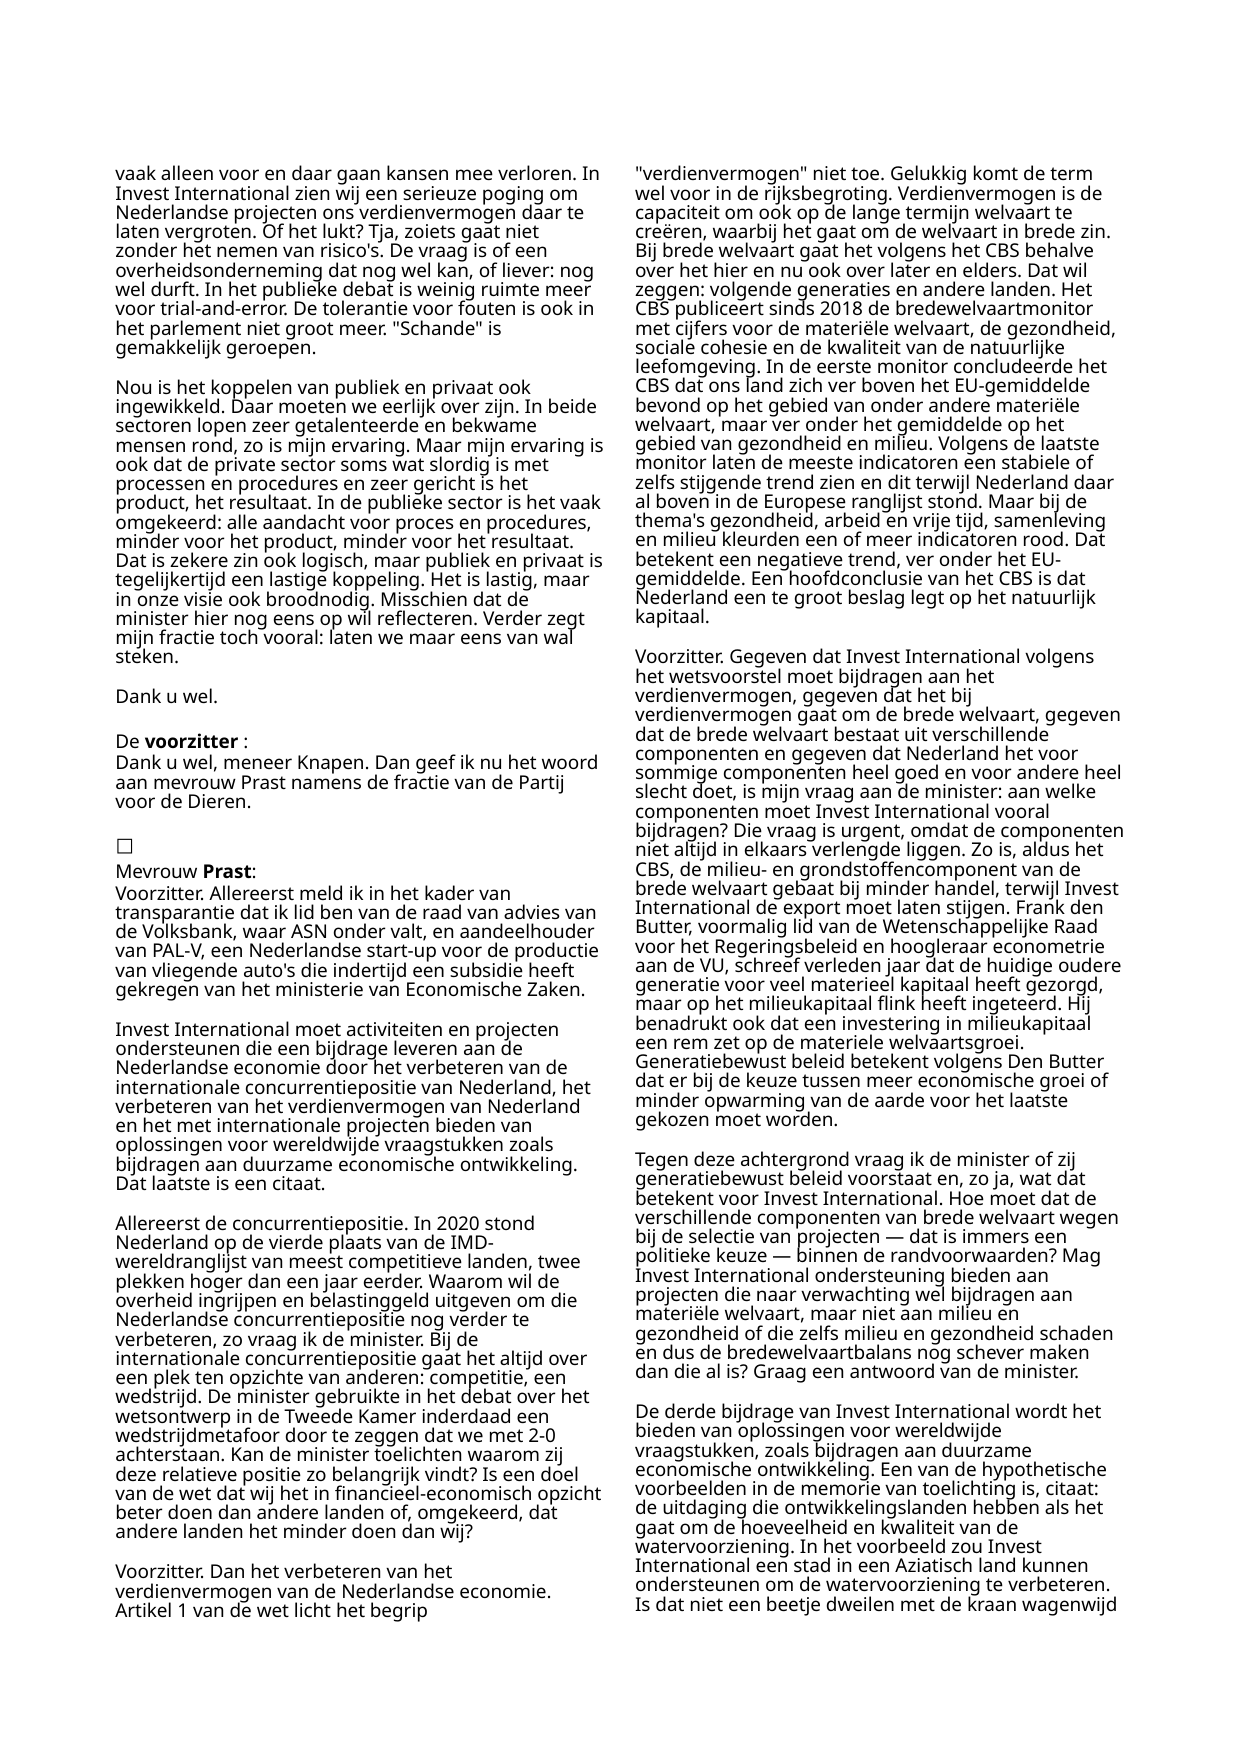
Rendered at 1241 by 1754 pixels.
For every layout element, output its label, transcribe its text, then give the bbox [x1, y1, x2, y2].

text De derde bijdrage van Invest International wordt het bieden van oplossingen voor wereldwijde vraagstukken, zoals bijdragen aan duurzame economische ontwikkeling. Een van de hypothetische voorbeelden in de memorie van toelichting is, citaat: de uitdaging die ontwikkelingslanden hebben als het gaat om de hoeveelheid en kwaliteit van de watervoorziening. In het voorbeeld zou Invest International een stad in een Aziatisch land kunnen ondersteunen om de watervoorziening te verbeteren. Is dat niet een beetje dweilen met de kraan wagenwijd [635, 1403, 1125, 1615]
text ⬜ [115, 833, 605, 859]
text Nou is het koppelen van publiek en privaat ook ingewikkeld. Daar moeten we eerlijk over zijn. In beide sectoren lopen zeer getalenteerde en bekwame mensen rond, zo is mijn ervaring. Maar mijn ervaring is ook dat de private sector soms wat slordig is met processen en procedures en zeer gericht is het product, het resultaat. In de publieke sector is het vaak omgekeerd: alle aandacht voor proces en procedures, minder voor het product, minder voor het resultaat. Dat is zekere zin ook logisch, maar publiek en privaat is tegelijkertijd een lastige koppeling. Het is lastig, maar in onze visie ook broodnodig. Misschien dat de minister hier nog eens op wil reflecteren. Verder zegt mijn fractie toch vooral: laten we maar eens van wal steken. [115, 379, 605, 668]
text Dank u wel, meneer Knapen. Dan geef ik nu het woord aan mevrouw Prast namens de fractie van de Partij voor de Dieren. [115, 754, 605, 812]
text Mevrouw Prast: [115, 859, 605, 884]
text De voorzitter : [115, 729, 605, 754]
text vaak alleen voor en daar gaan kansen mee verloren. In Invest International zien wij een serieuze poging om Nederlandse projecten ons verdienvermogen daar te laten vergroten. Of het lukt? Tja, zoiets gaat niet zonder het nemen van risico's. De vraag is of een overheidsonderneming dat nog wel kan, of liever: nog wel durft. In het publieke debat is weinig ruimte meer voor trial-and-error. De tolerantie voor fouten is ook in het parlement niet groot meer. "Schande" is gemakkelijk geroepen. [115, 165, 605, 358]
text Voorzitter. Dan het verbeteren van het verdienvermogen van de Nederlandse economie. Artikel 1 van de wet licht het begrip [115, 1563, 605, 1621]
text Allereerst de concurrentiepositie. In 2020 stond Nederland op de vierde plaats van de IMD-wereldranglijst van meest competitieve landen, twee plekken hoger dan een jaar eerder. Waarom wil de overheid ingrijpen en belastinggeld uitgeven om die Nederlandse concurrentiepositie nog verder te verbeteren, zo vraag ik de minister. Bij de internationale concurrentiepositie gaat het altijd over een plek ten opzichte van anderen: competitie, een wedstrijd. De minister gebruikte in het debat over het wetsontwerp in de Tweede Kamer inderdaad een wedstrijdmetafoor door te zeggen dat we met 2-0 achterstaan. Kan de minister toelichten waarom zij deze relatieve positie zo belangrijk vindt? Is een doel van de wet dat wij het in financieel-economisch opzicht beter doen dan andere landen of, omgekeerd, dat andere landen het minder doen dan wij? [115, 1215, 605, 1543]
text Dank u wel. [115, 688, 605, 708]
text Voorzitter. Allereerst meld ik in het kader van transparantie dat ik lid ben van de raad van advies van de Volksbank, waar ASN onder valt, en aandeelhouder van PAL-V, een Nederlandse start-up voor de productie van vliegende auto's die indertijd een subsidie heeft gekregen van het ministerie van Economische Zaken. [115, 884, 605, 1000]
text "verdienvermogen" niet toe. Gelukkig komt de term wel voor in de rijksbegroting. Verdienvermogen is de capaciteit om ook op de lange termijn welvaart te creëren, waarbij het gaat om de welvaart in brede zin. Bij brede welvaart gaat het volgens het CBS behalve over het hier en nu ook over later en elders. Dat wil zeggen: volgende generaties en andere landen. Het CBS publiceert sinds 2018 de bredewelvaartmonitor met cijfers voor de materiële welvaart, de gezondheid, sociale cohesie en de kwaliteit van de natuurlijke leefomgeving. In de eerste monitor concludeerde het CBS dat ons land zich ver boven het EU-gemiddelde bevond op het gebied van onder andere materiële welvaart, maar ver onder het gemiddelde op het gebied van gezondheid en milieu. Volgens de laatste monitor laten de meeste indicatoren een stabiele of zelfs stijgende trend zien en dit terwijl Nederland daar al boven in de Europese ranglijst stond. Maar bij de thema's gezondheid, arbeid en vrije tijd, samenleving en milieu kleurden een of meer indicatoren rood. Dat betekent een negatieve trend, ver onder het EU-gemiddelde. Een hoofdconclusie van het CBS is dat Nederland een te groot beslag legt op het natuurlijk kapitaal. [635, 165, 1125, 628]
text Invest International moet activiteiten en projecten ondersteunen die een bijdrage leveren aan de Nederlandse economie door het verbeteren van de internationale concurrentiepositie van Nederland, het verbeteren van het verdienvermogen van Nederland en het met internationale projecten bieden van oplossingen voor wereldwijde vraagstukken zoals bijdragen aan duurzame economische ontwikkeling. Dat laatste is een citaat. [115, 1021, 605, 1194]
text Tegen deze achtergrond vraag ik de minister of zij generatiebewust beleid voorstaat en, zo ja, wat dat betekent voor Invest International. Hoe moet dat de verschillende componenten van brede welvaart wegen bij de selectie van projecten — dat is immers een politieke keuze — binnen de randvoorwaarden? Mag Invest International ondersteuning bieden aan projecten die naar verwachting wel bijdragen aan materiële welvaart, maar niet aan milieu en gezondheid of die zelfs milieu en gezondheid schaden en dus de bredewelvaartbalans nog schever maken dan die al is? Graag een antwoord van de minister. [635, 1151, 1125, 1382]
text Voorzitter. Gegeven dat Invest International volgens het wetsvoorstel moet bijdragen aan het verdienvermogen, gegeven dat het bij verdienvermogen gaat om de brede welvaart, gegeven dat de brede welvaart bestaat uit verschillende componenten en gegeven dat Nederland het voor sommige componenten heel goed en voor andere heel slecht doet, is mijn vraag aan de minister: aan welke componenten moet Invest International vooral bijdragen? Die vraag is urgent, omdat de componenten niet altijd in elkaars verlengde liggen. Zo is, aldus het CBS, de milieu- en grondstoffencomponent van de brede welvaart gebaat bij minder handel, terwijl Invest International de export moet laten stijgen. Frank den Butter, voormalig lid van de Wetenschappelijke Raad voor het Regeringsbeleid en hoogleraar econometrie aan de VU, schreef verleden jaar dat de huidige oudere generatie voor veel materieel kapitaal heeft gezorgd, maar op het milieukapitaal flink heeft ingeteerd. Hij benadrukt ook dat een investering in milieukapitaal een rem zet op de materiele welvaartsgroei. Generatiebewust beleid betekent volgens Den Butter dat er bij de keuze tussen meer economische groei of minder opwarming van de aarde voor het laatste gekozen moet worden. [635, 648, 1125, 1130]
